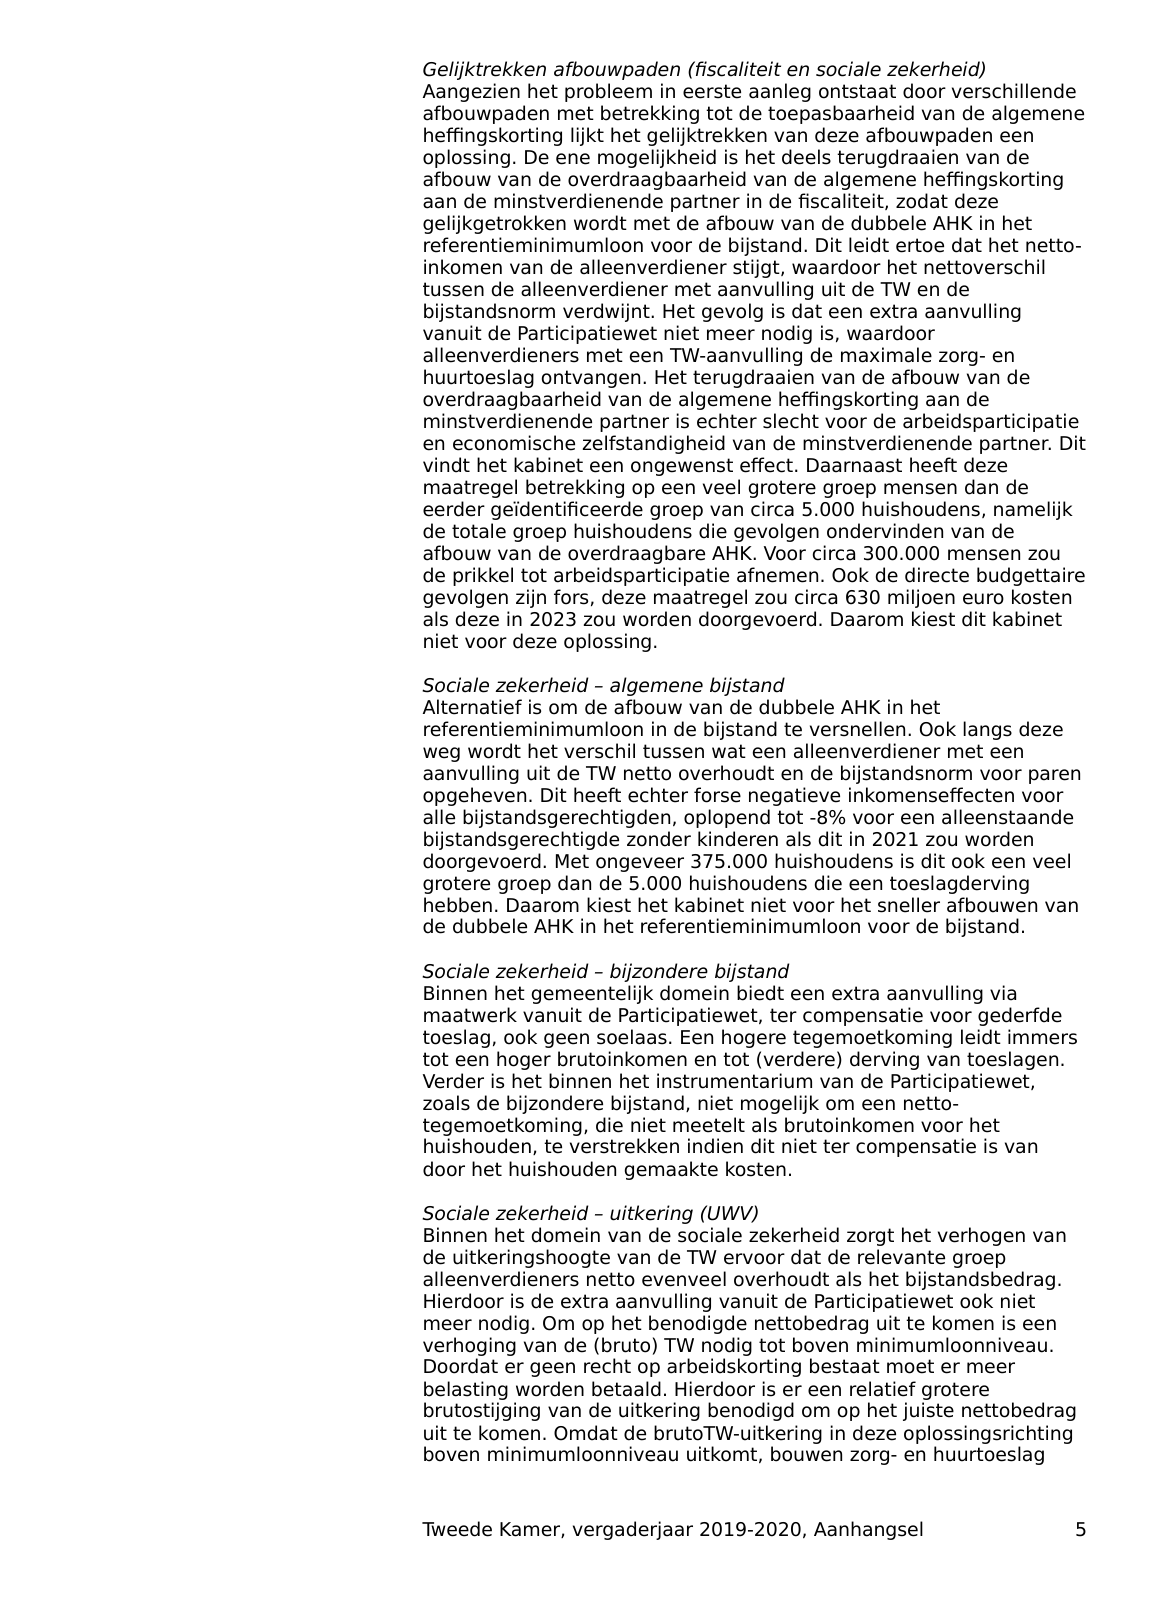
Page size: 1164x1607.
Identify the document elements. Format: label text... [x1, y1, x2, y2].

subtitle Sociale zekerheid – bijzondere bijstand [422, 961, 1087, 983]
subtitle Gelijktrekken afbouwpaden (fiscaliteit en sociale zekerheid) [422, 59, 1087, 81]
text Aangezien het probleem in eerste aanleg ontstaat door verschillende afbouwpaden met betrekking tot de toepasbaarheid van de algemene heffingskorting lijkt het gelijktrekken van deze afbouwpaden een oplossing. De ene mogelijkheid is het deels terugdraaien van de afbouw van de overdraagbaarheid van de algemene heffingskorting aan de minstverdienende partner in de fiscaliteit, zodat deze gelijkgetrokken wordt met de afbouw van de dubbele AHK in het referentieminimumloon voor de bijstand. Dit leidt ertoe dat het netto-inkomen van de alleenverdiener stijgt, waardoor het nettoverschil tussen de alleenverdiener met aanvulling uit de TW en de bijstandsnorm verdwijnt. Het gevolg is dat een extra aanvulling vanuit de Participatiewet niet meer nodig is, waardoor alleenverdieners met een TW-aanvulling de maximale zorg- en huurtoeslag ontvangen. Het terugdraaien van de afbouw van de overdraagbaarheid van de algemene heffingskorting aan de minstverdienende partner is echter slecht voor de arbeidsparticipatie en economische zelfstandigheid van de minstverdienende partner. Dit vindt het kabinet een ongewenst effect. Daarnaast heeft deze maatregel betrekking op een veel grotere groep mensen dan de eerder geïdentificeerde groep van circa 5.000 huishoudens, namelijk de totale groep huishoudens die gevolgen ondervinden van de afbouw van de overdraagbare AHK. Voor circa 300.000 mensen zou de prikkel tot arbeidsparticipatie afnemen. Ook de directe budgettaire gevolgen zijn fors, deze maatregel zou circa 630 miljoen euro kosten als deze in 2023 zou worden doorgevoerd. Daarom kiest dit kabinet niet voor deze oplossing. [422, 81, 1087, 652]
text Alternatief is om de afbouw van de dubbele AHK in het referentieminimumloon in de bijstand te versnellen. Ook langs deze weg wordt het verschil tussen wat een alleenverdiener met een aanvulling uit de TW netto overhoudt en de bijstandsnorm voor paren opgeheven. Dit heeft echter forse negatieve inkomenseffecten voor alle bijstandsgerechtigden, oplopend tot -8% voor een alleenstaande bijstandsgerechtigde zonder kinderen als dit in 2021 zou worden doorgevoerd. Met ongeveer 375.000 huishoudens is dit ook een veel grotere groep dan de 5.000 huishoudens die een toeslagderving hebben. Daarom kiest het kabinet niet voor het sneller afbouwen van de dubbele AHK in het referentieminimumloon voor de bijstand. [422, 697, 1087, 938]
text Binnen het domein van de sociale zekerheid zorgt het verhogen van de uitkeringshoogte van de TW ervoor dat de relevante groep alleenverdieners netto evenveel overhoudt als het bijstandsbedrag. Hierdoor is de extra aanvulling vanuit de Participatiewet ook niet meer nodig. Om op het benodigde nettobedrag uit te komen is een verhoging van de (bruto) TW nodig tot boven minimumloonniveau. Doordat er geen recht op arbeidskorting bestaat moet er meer belasting worden betaald. Hierdoor is er een relatief grotere brutostijging van de uitkering benodigd om op het juiste nettobedrag uit te komen. Omdat de brutoTW-uitkering in deze oplossingsrichting boven minimumloonniveau uitkomt, bouwen zorg- en huurtoeslag [422, 1224, 1087, 1466]
subtitle Sociale zekerheid – algemene bijstand [422, 675, 1087, 697]
text Binnen het gemeentelijk domein biedt een extra aanvulling via maatwerk vanuit de Participatiewet, ter compensatie voor gederfde toeslag, ook geen soelaas. Een hogere tegemoetkoming leidt immers tot een hoger brutoinkomen en tot (verdere) derving van toeslagen. Verder is het binnen het instrumentarium van de Participatiewet, zoals de bijzondere bijstand, niet mogelijk om een netto-tegemoetkoming, die niet meetelt als brutoinkomen voor het huishouden, te verstrekken indien dit niet ter compensatie is van door het huishouden gemaakte kosten. [422, 983, 1087, 1180]
subtitle Sociale zekerheid – uitkering (UWV) [422, 1203, 1087, 1224]
